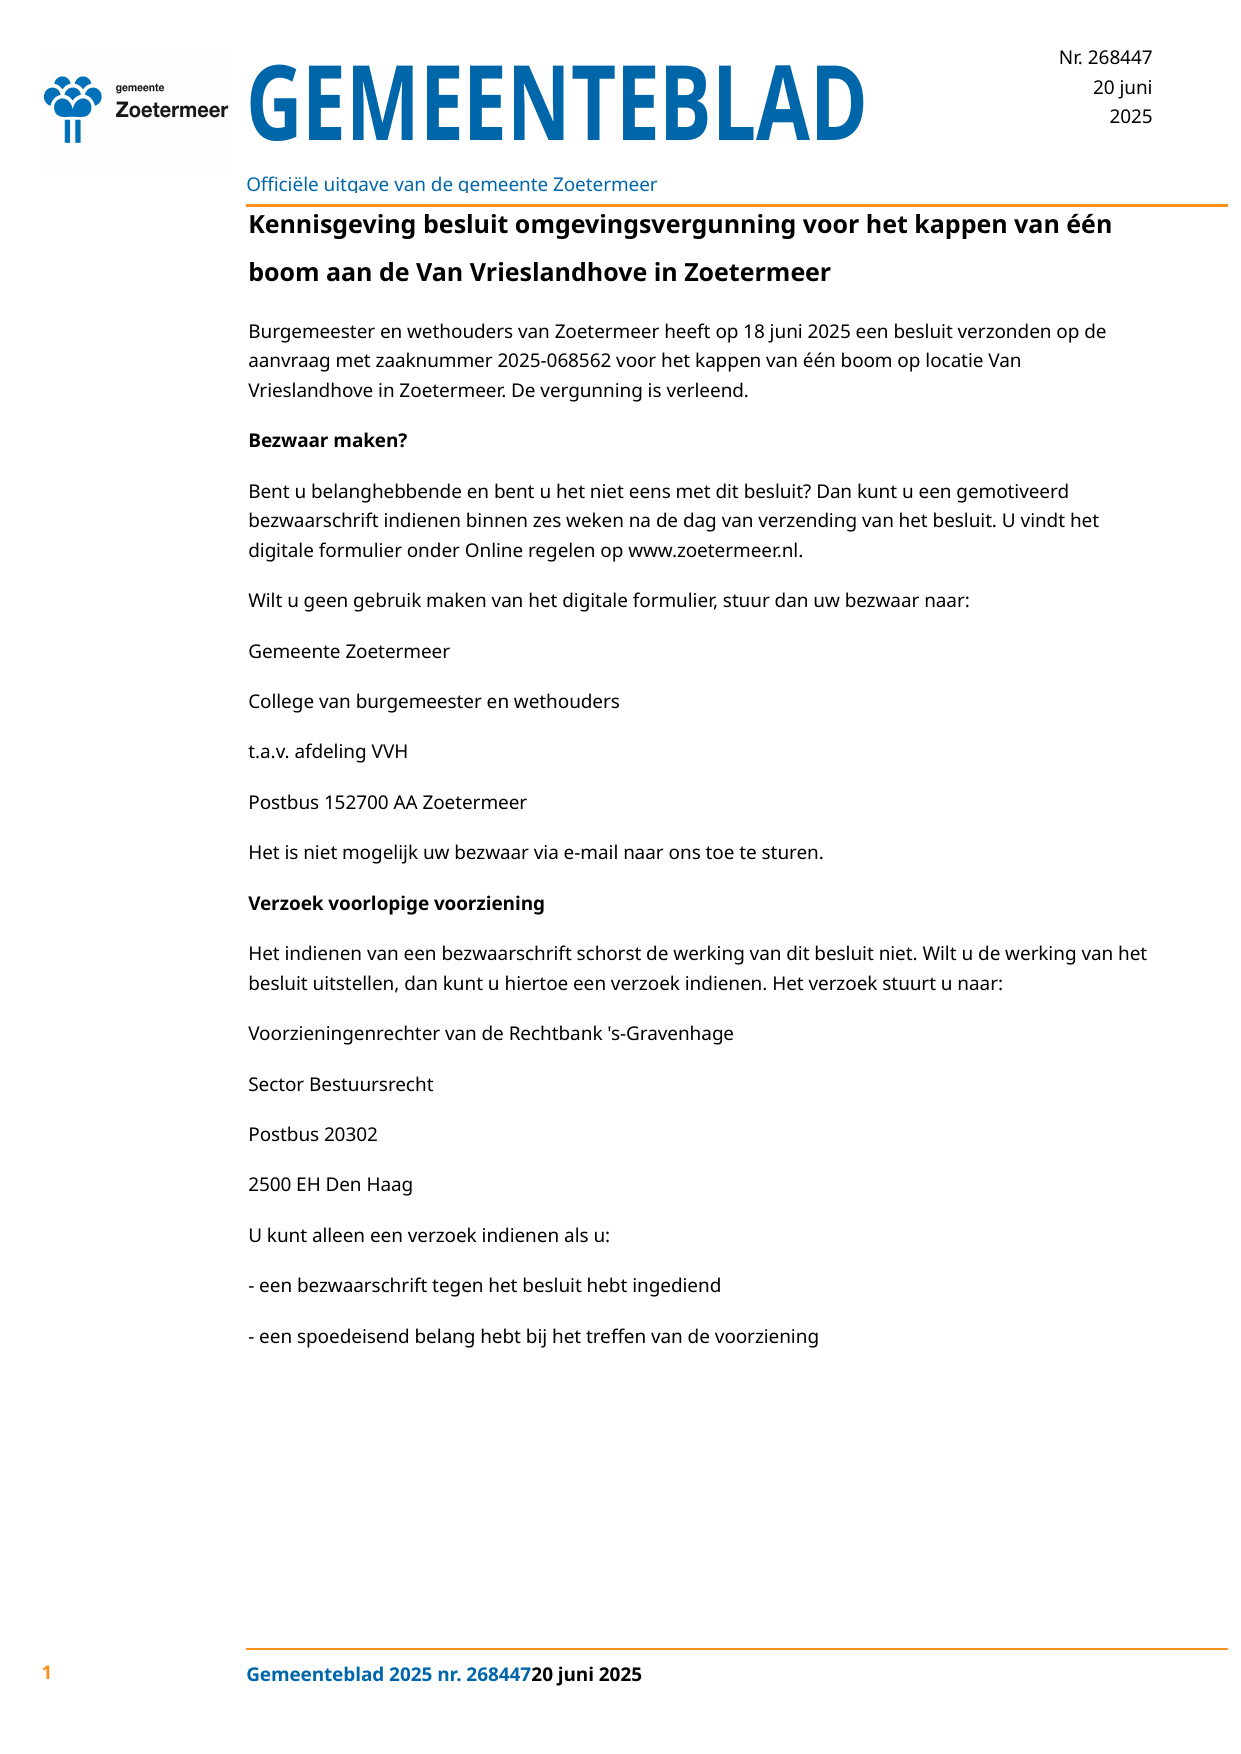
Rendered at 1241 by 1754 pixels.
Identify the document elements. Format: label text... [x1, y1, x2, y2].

text U kunt alleen een verzoek indienen als u: [248, 1222, 1152, 1248]
text Postbus 152700 AA Zoetermeer [248, 789, 1152, 815]
text Verzoek voorlopige voorziening [248, 890, 1152, 916]
text Het is niet mogelijk uw bezwaar via e-mail naar ons toe te sturen. [248, 839, 1152, 865]
text College van burgemeester en wethouders [248, 688, 1152, 714]
picture [41, 47, 231, 172]
text t.a.v. afdeling VVH [248, 739, 1152, 764]
text Bezwaar maken? [248, 427, 1152, 453]
text Wilt u geen gebruik maken van het digitale formulier, stuur dan uw bezwaar naar: [248, 587, 1152, 613]
text Bent u belanghebbende en bent u het niet eens met dit besluit? Dan kunt u een gemotiveerd bezwaarschrift indienen binnen zes weken na de dag van verzending van het besluit. U vindt het digitale formulier onder Online regelen op www.zoetermeer.nl. [248, 478, 1152, 563]
text Kennisgeving besluit omgevingsvergunning voor het kappen van één boom aan de Van Vrieslandhove in Zoetermeer [248, 207, 1152, 288]
text Postbus 20302 [248, 1121, 1152, 1147]
text 2500 EH Den Haag [248, 1172, 1152, 1197]
text Burgemeester en wethouders van Zoetermeer heeft op 18 juni 2025 een besluit verzonden op de aanvraag met zaaknummer 2025-068562 voor het kappen van één boom op locatie Van Vrieslandhove in Zoetermeer. De vergunning is verleend. [248, 318, 1152, 403]
text - een spoedeisend belang hebt bij het treffen van de voorziening [248, 1323, 1152, 1349]
text Voorzieningenrechter van de Rechtbank 's-Gravenhage [248, 1020, 1152, 1046]
text Sector Bestuursrecht [248, 1071, 1152, 1097]
text Gemeente Zoetermeer [248, 638, 1152, 664]
text Het indienen van een bezwaarschrift schorst de werking van dit besluit niet. Wilt u de werking van het besluit uitstellen, dan kunt u hiertoe een verzoek indienen. Het verzoek stuurt u naar: [248, 940, 1152, 996]
text - een bezwaarschrift tegen het besluit hebt ingediend [248, 1272, 1152, 1298]
